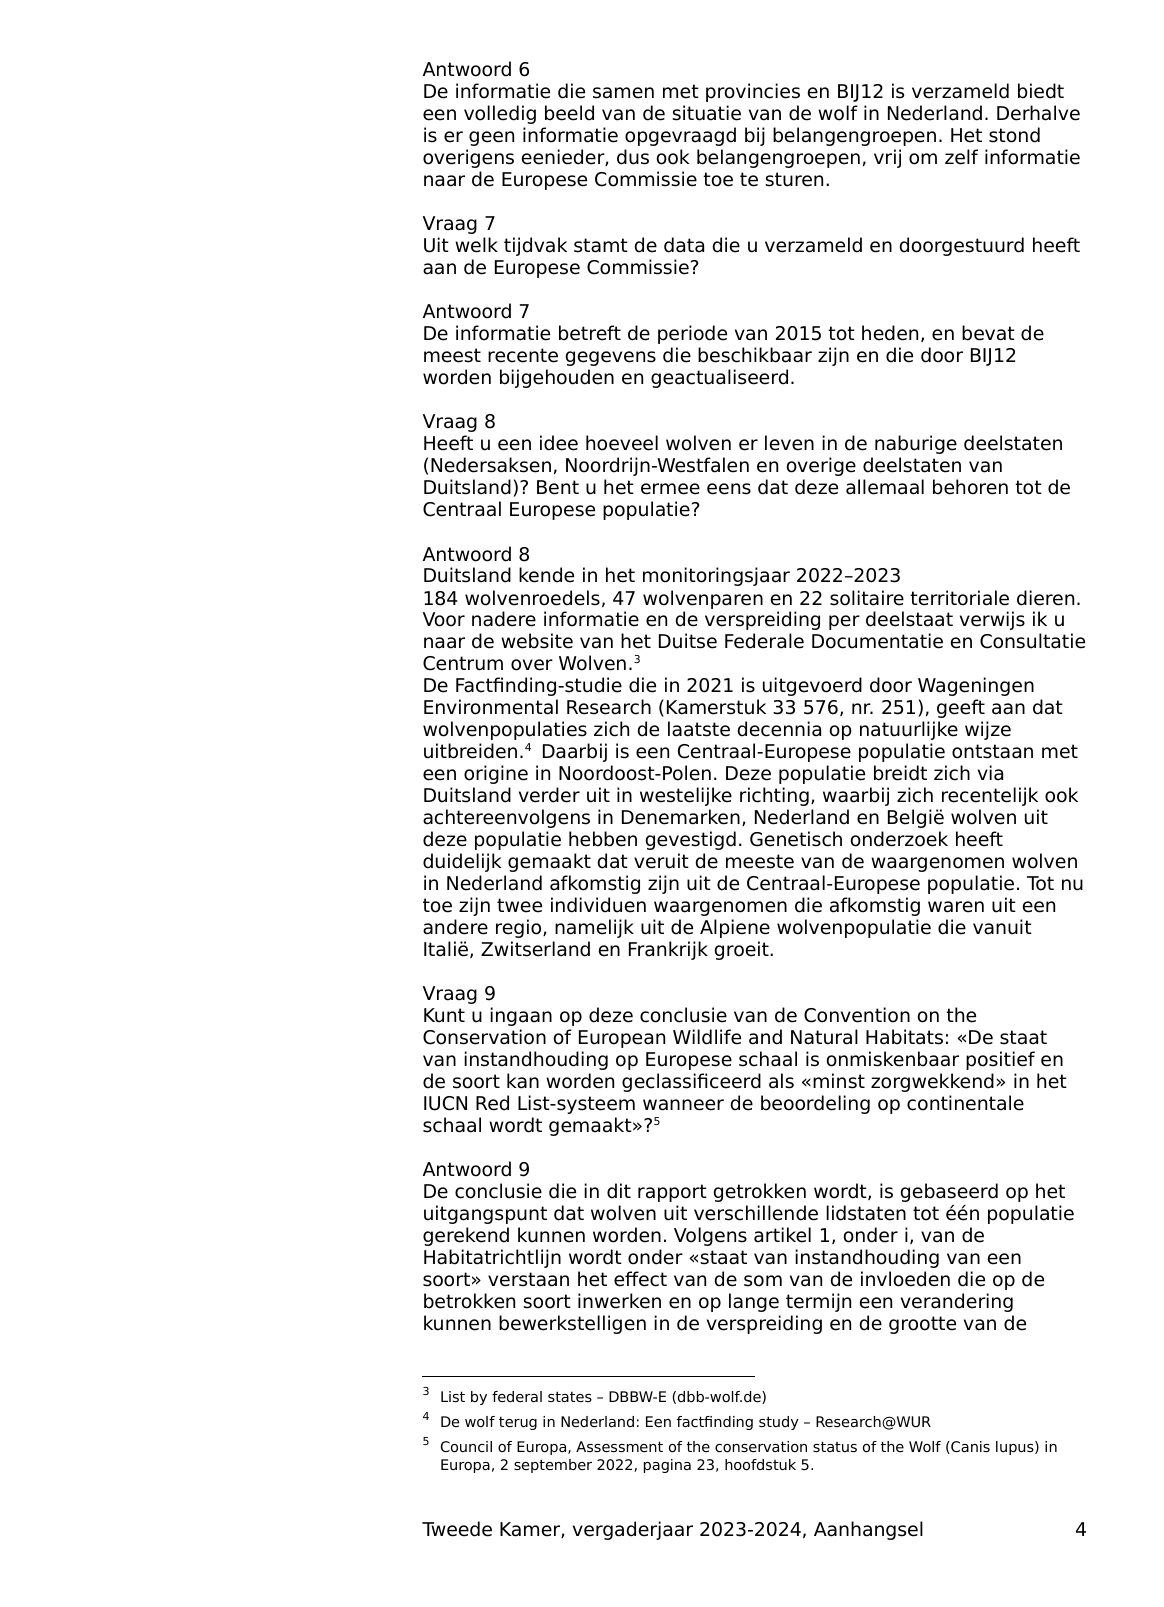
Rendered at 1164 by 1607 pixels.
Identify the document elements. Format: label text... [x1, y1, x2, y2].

text De informatie die samen met provincies en BIJ12 is verzameld biedt een volledig beeld van de situatie van de wolf in Nederland. Derhalve is er geen informatie opgevraagd bij belangengroepen. Het stond overigens eenieder, dus ook belangengroepen, vrij om zelf informatie naar de Europese Commissie toe te sturen. [422, 81, 1087, 191]
text Antwoord 8 [422, 543, 1087, 565]
text Council of Europa, Assessment of the conservation status of the Wolf (Canis lupus) in Europa, 2 september 2022, pagina 23, hoofdstuk 5. [422, 1435, 1087, 1474]
text Antwoord 9 [422, 1159, 1087, 1181]
text De conclusie die in dit rapport getrokken wordt, is gebaseerd op het uitgangspunt dat wolven uit verschillende lidstaten tot één populatie gerekend kunnen worden. Volgens artikel 1, onder i, van de Habitatrichtlijn wordt onder «staat van instandhouding van een soort» verstaan het effect van de som van de invloeden die op de betrokken soort inwerken en op lange termijn een verandering kunnen bewerkstelligen in de verspreiding en de grootte van de [422, 1181, 1087, 1335]
text Vraag 7 [422, 213, 1087, 235]
text Antwoord 6 [422, 59, 1087, 81]
text De informatie betreft de periode van 2015 tot heden, en bevat de meest recente gegevens die beschikbaar zijn en die door BIJ12 worden bijgehouden en geactualiseerd. [422, 323, 1087, 389]
text De wolf terug in Nederland: Een factfinding study – Research@WUR [422, 1410, 1087, 1432]
text Antwoord 7 [422, 301, 1087, 323]
text Duitsland kende in het monitoringsjaar 2022–2023 184 wolvenroedels, 47 wolvenparen en 22 solitaire territoriale dieren. Voor nadere informatie en de verspreiding per deelstaat verwijs ik u naar de website van het Duitse Federale Documentatie en Consultatie Centrum over Wolven. [422, 565, 1087, 675]
text Uit welk tijdvak stamt de data die u verzameld en doorgestuurd heeft aan de Europese Commissie? [422, 235, 1087, 279]
text List by federal states – DBBW-E (dbb-wolf.de) [422, 1385, 1087, 1407]
text Vraag 8 [422, 411, 1087, 433]
text Kunt u ingaan op deze conclusie van de Convention on the Conservation of European Wildlife and Natural Habitats: «De staat van instandhouding op Europese schaal is onmiskenbaar positief en de soort kan worden geclassificeerd als «minst zorgwekkend» in het IUCN Red List-systeem wanneer de beoordeling op continentale schaal wordt gemaakt»? [422, 1005, 1087, 1137]
text De Factfinding-studie die in 2021 is uitgevoerd door Wageningen Environmental Research (Kamerstuk 33 576, nr. 251), geeft aan dat wolvenpopulaties zich de laatste decennia op natuurlijke wijze uitbreiden. Daarbij is een Centraal-Europese populatie ontstaan met een origine in Noordoost-Polen. Deze populatie breidt zich via Duitsland verder uit in westelijke richting, waarbij zich recentelijk ook achtereenvolgens in Denemarken, Nederland en België wolven uit deze populatie hebben gevestigd. Genetisch onderzoek heeft duidelijk gemaakt dat veruit de meeste van de waargenomen wolven in Nederland afkomstig zijn uit de Centraal-Europese populatie. Tot nu toe zijn twee individuen waargenomen die afkomstig waren uit een andere regio, namelijk uit de Alpiene wolvenpopulatie die vanuit Italië, Zwitserland en Frankrijk groeit. [422, 675, 1087, 961]
text Vraag 9 [422, 983, 1087, 1005]
text Heeft u een idee hoeveel wolven er leven in de naburige deelstaten (Nedersaksen, Noordrijn-Westfalen en overige deelstaten van Duitsland)? Bent u het ermee eens dat deze allemaal behoren tot de Centraal Europese populatie? [422, 433, 1087, 521]
